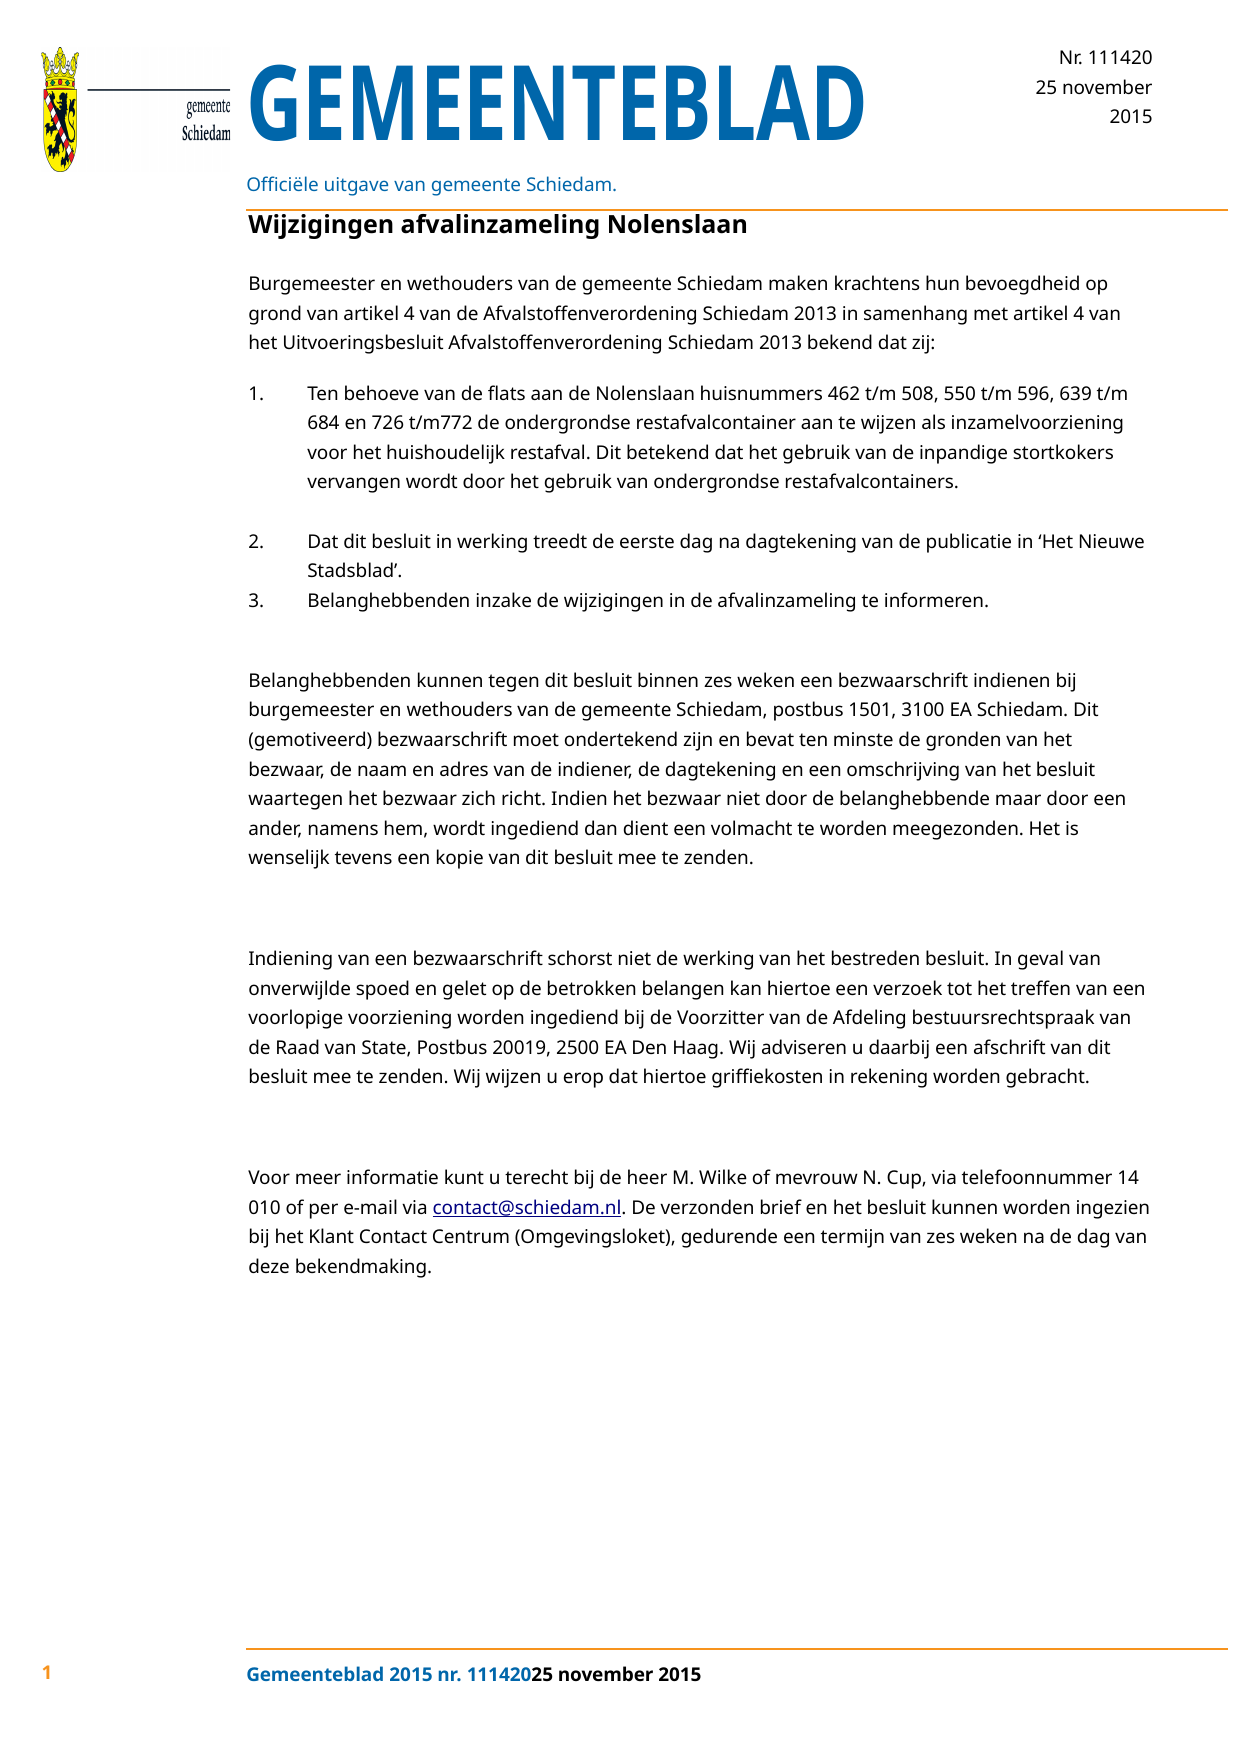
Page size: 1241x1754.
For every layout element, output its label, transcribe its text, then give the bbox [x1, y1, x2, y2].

picture [41, 47, 231, 172]
list Ten behoeve van de flats aan de Nolenslaan huisnummers 462 t/m 508, 550 t/m 596, 639 t/m 684 en 726 t/m772 de ondergrondse restafvalcontainer aan te wijzen als inzamelvoorziening voor het huishoudelijk restafval. Dit betekend dat het gebruik van de inpandige stortkokers vervangen wordt door het gebruik van ondergrondse restafvalcontainers. [248, 380, 1152, 494]
list Belanghebbenden inzake de wijzigingen in de afvalinzameling te informeren. [248, 587, 1152, 613]
text Wijzigingen afvalinzameling Nolenslaan [248, 211, 1152, 241]
text Belanghebbenden kunnen tegen dit besluit binnen zes weken een bezwaarschrift indienen bij burgemeester en wethouders van de gemeente Schiedam, postbus 1501, 3100 EA Schiedam. Dit (gemotiveerd) bezwaarschrift moet ondertekend zijn en bevat ten minste de gronden van het bezwaar, de naam en adres van de indiener, de dagtekening en een omschrijving van het besluit waartegen het bezwaar zich richt. Indien het bezwaar niet door de belanghebbende maar door een ander, namens hem, wordt ingediend dan dient een volmacht te worden meegezonden. Het is wenselijk tevens een kopie van dit besluit mee te zenden. [248, 667, 1152, 870]
list Dat dit besluit in werking treedt de eerste dag na dagtekening van de publicatie in ‘Het Nieuwe Stadsblad’. [248, 528, 1152, 583]
text Burgemeester en wethouders van de gemeente Schiedam maken krachtens hun bevoegdheid op grond van artikel 4 van de Afvalstoffenverordening Schiedam 2013 in samenhang met artikel 4 van het Uitvoeringsbesluit Afvalstoffenverordening Schiedam 2013 bekend dat zij: [248, 270, 1152, 355]
text Voor meer informatie kunt u terecht bij de heer M. Wilke of mevrouw N. Cup, via telefoonnummer 14 010 of per e-mail via contact@schiedam.nl. De verzonden brief en het besluit kunnen worden ingezien bij het Klant Contact Centrum (Omgevingsloket), gedurende een termijn van zes weken na de dag van deze bekendmaking. [248, 1164, 1152, 1279]
text Indiening van een bezwaarschrift schorst niet de werking van het bestreden besluit. In geval van onverwijlde spoed en gelet op de betrokken belangen kan hiertoe een verzoek tot het treffen van een voorlopige voorziening worden ingediend bij de Voorzitter van de Afdeling bestuursrechtspraak van de Raad van State, Postbus 20019, 2500 EA Den Haag. Wij adviseren u daarbij een afschrift van dit besluit mee te zenden. Wij wijzen u erop dat hiertoe griffiekosten in rekening worden gebracht. [248, 945, 1152, 1089]
